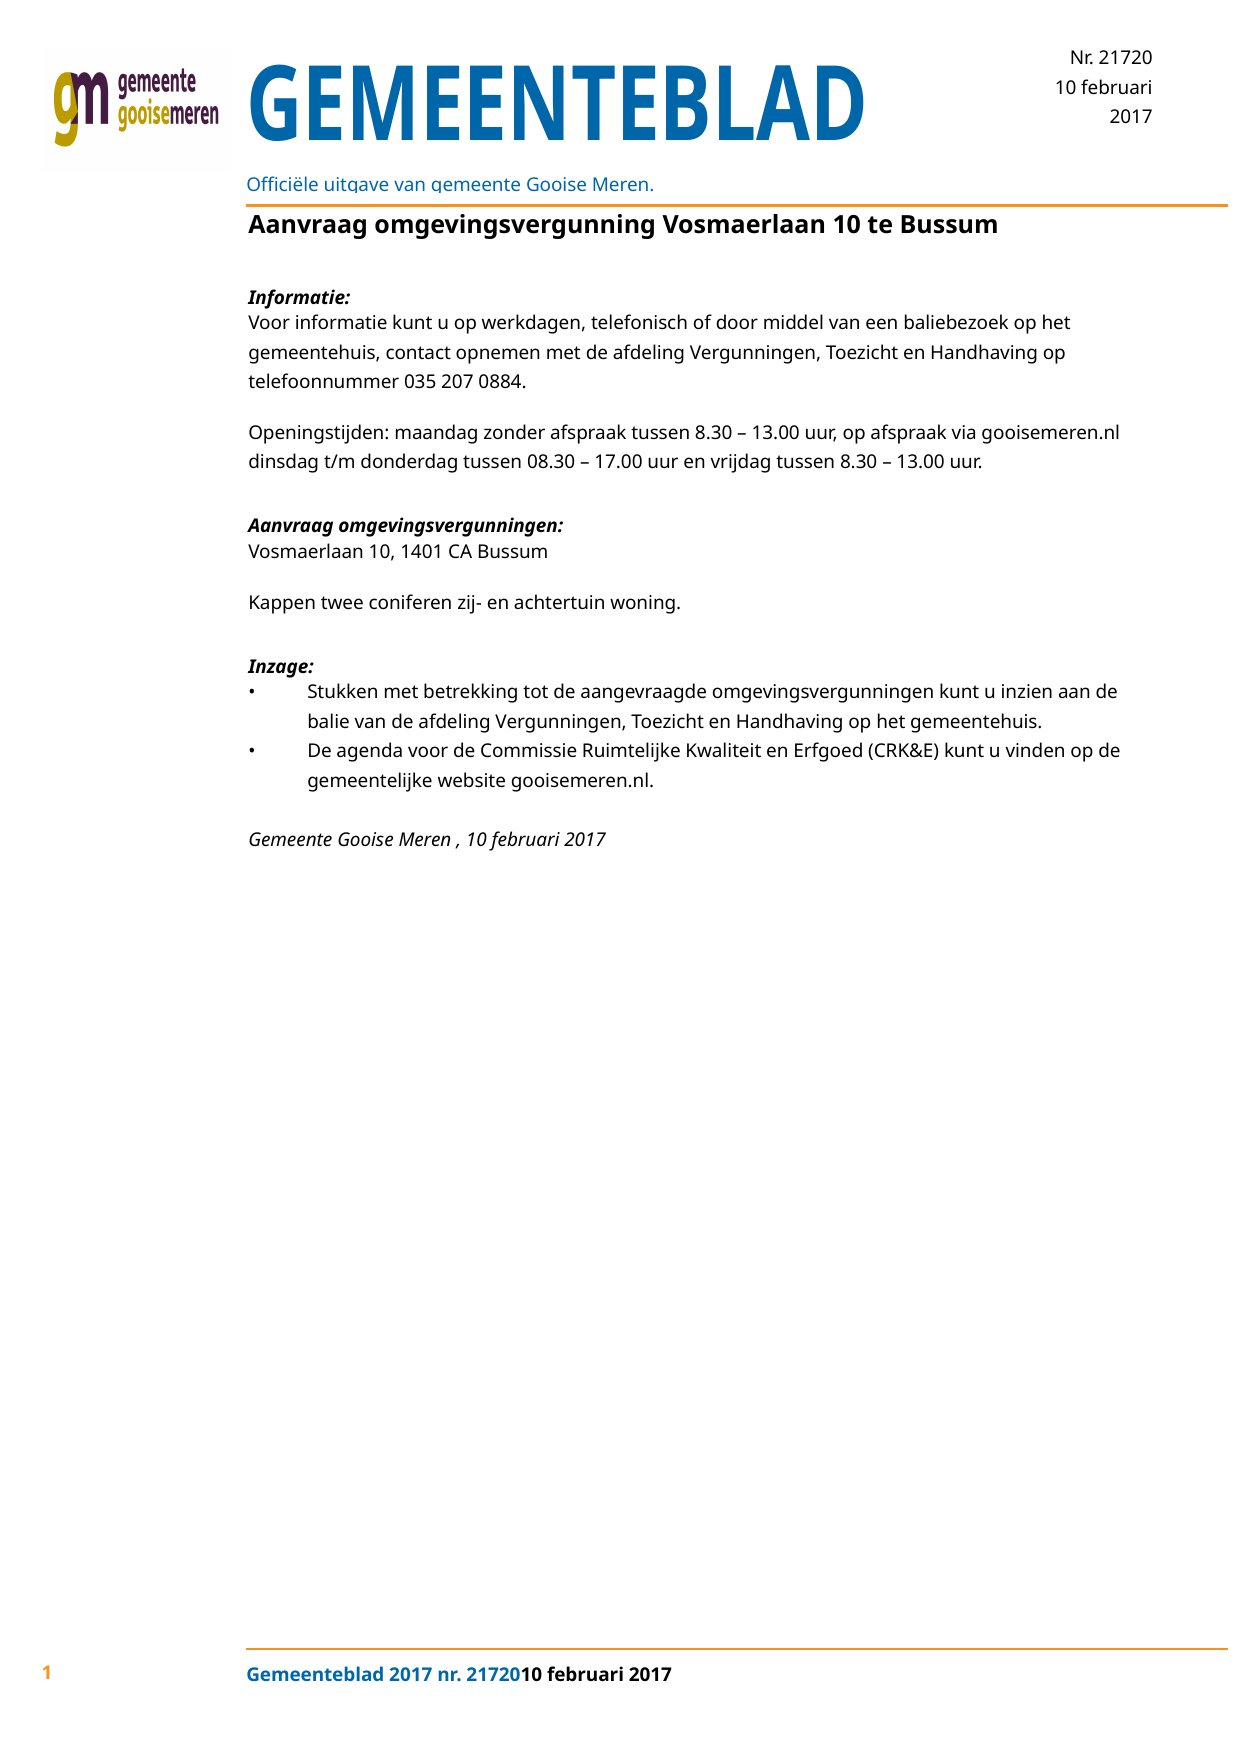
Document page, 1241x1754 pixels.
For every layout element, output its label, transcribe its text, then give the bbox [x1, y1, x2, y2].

text Inzage: [248, 653, 1152, 678]
text Aanvraag omgevingsvergunning Vosmaerlaan 10 te Bussum [248, 207, 1152, 241]
list Stukken met betrekking tot de aangevraagde omgevingsvergunningen kunt u inzien aan de balie van de afdeling Vergunningen, Toezicht en Handhaving op het gemeentehuis. [248, 678, 1152, 734]
text Aanvraag omgevingsvergunningen: [248, 513, 1152, 538]
picture [41, 47, 231, 172]
text Informatie: [248, 284, 1152, 309]
text Voor informatie kunt u op werkdagen, telefonisch of door middel van een baliebezoek op het gemeentehuis, contact opnemen met de afdeling Vergunningen, Toezicht en Handhaving op telefoonnummer 035 207 0884. [248, 309, 1152, 394]
text Kappen twee coniferen zij- en achtertuin woning. [248, 589, 1152, 614]
text Gemeente Gooise Meren , 10 februari 2017 [248, 826, 1152, 852]
list De agenda voor de Commissie Ruimtelijke Kwaliteit en Erfgoed (CRK&E) kunt u vinden op de gemeentelijke website gooisemeren.nl. [248, 738, 1152, 793]
text Openingstijden: maandag zonder afspraak tussen 8.30 – 13.00 uur, op afspraak via gooisemeren.nl dinsdag t/m donderdag tussen 08.30 – 17.00 uur en vrijdag tussen 8.30 – 13.00 uur. [248, 419, 1152, 474]
text Vosmaerlaan 10, 1401 CA Bussum [248, 538, 1152, 564]
